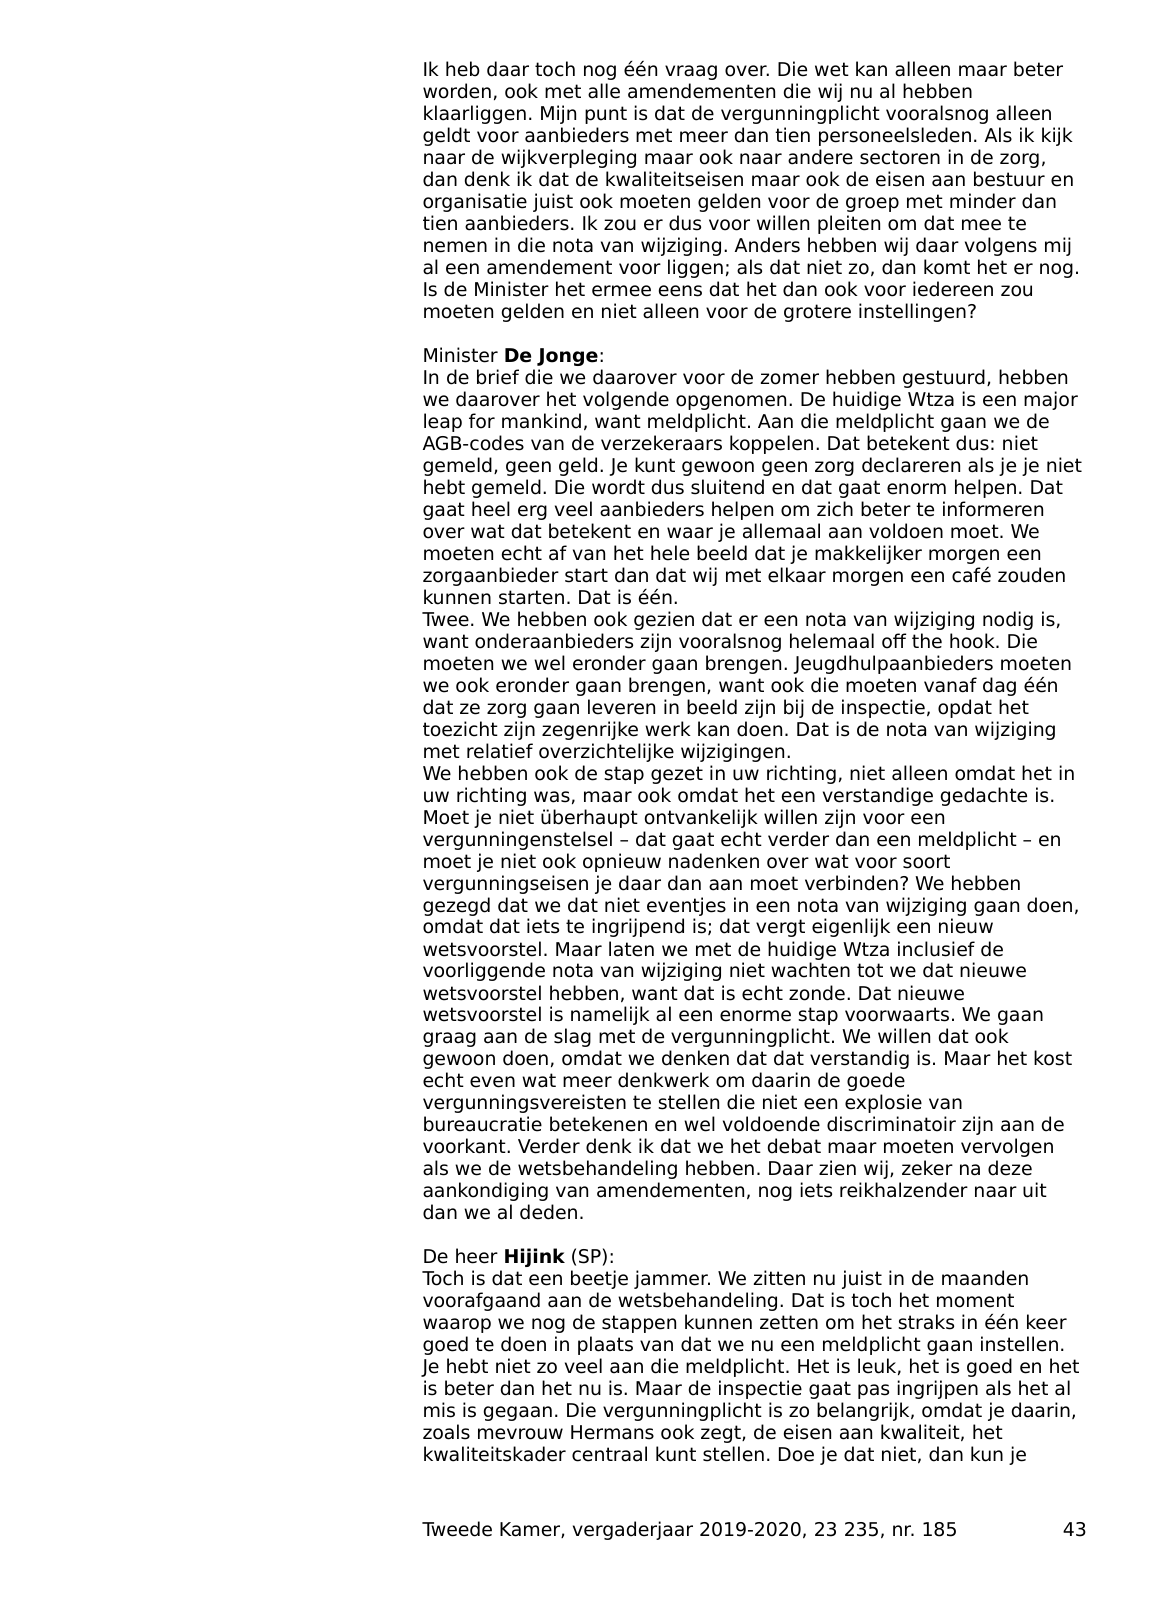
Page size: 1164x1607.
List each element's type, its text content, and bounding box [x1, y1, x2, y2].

text Minister De Jonge: [422, 345, 1087, 367]
text Toch is dat een beetje jammer. We zitten nu juist in de maanden voorafgaand aan de wetsbehandeling. Dat is toch het moment waarop we nog de stappen kunnen zetten om het straks in één keer goed te doen in plaats van dat we nu een meldplicht gaan instellen. Je hebt niet zo veel aan die meldplicht. Het is leuk, het is goed en het is beter dan het nu is. Maar de inspectie gaat pas ingrijpen als het al mis is gegaan. Die vergunningplicht is zo belangrijk, omdat je daarin, zoals mevrouw Hermans ook zegt, de eisen aan kwaliteit, het kwaliteitskader centraal kunt stellen. Doe je dat niet, dan kun je [422, 1268, 1087, 1466]
text Twee. We hebben ook gezien dat er een nota van wijziging nodig is, want onderaanbieders zijn vooralsnog helemaal off the hook. Die moeten we wel eronder gaan brengen. Jeugdhulpaanbieders moeten we ook eronder gaan brengen, want ook die moeten vanaf dag één dat ze zorg gaan leveren in beeld zijn bij de inspectie, opdat het toezicht zijn zegenrijke werk kan doen. Dat is de nota van wijziging met relatief overzichtelijke wijzigingen. [422, 609, 1087, 763]
text De heer Hijink (SP): [422, 1246, 1087, 1268]
text In de brief die we daarover voor de zomer hebben gestuurd, hebben we daarover het volgende opgenomen. De huidige Wtza is een major leap for mankind, want meldplicht. Aan die meldplicht gaan we de AGB-codes van de verzekeraars koppelen. Dat betekent dus: niet gemeld, geen geld. Je kunt gewoon geen zorg declareren als je je niet hebt gemeld. Die wordt dus sluitend en dat gaat enorm helpen. Dat gaat heel erg veel aanbieders helpen om zich beter te informeren over wat dat betekent en waar je allemaal aan voldoen moet. We moeten echt af van het hele beeld dat je makkelijker morgen een zorgaanbieder start dan dat wij met elkaar morgen een café zouden kunnen starten. Dat is één. [422, 367, 1087, 609]
text We hebben ook de stap gezet in uw richting, niet alleen omdat het in uw richting was, maar ook omdat het een verstandige gedachte is. Moet je niet überhaupt ontvankelijk willen zijn voor een vergunningenstelsel – dat gaat echt verder dan een meldplicht – en moet je niet ook opnieuw nadenken over wat voor soort vergunningseisen je daar dan aan moet verbinden? We hebben gezegd dat we dat niet eventjes in een nota van wijziging gaan doen, omdat dat iets te ingrijpend is; dat vergt eigenlijk een nieuw wetsvoorstel. Maar laten we met de huidige Wtza inclusief de voorliggende nota van wijziging niet wachten tot we dat nieuwe wetsvoorstel hebben, want dat is echt zonde. Dat nieuwe wetsvoorstel is namelijk al een enorme stap voorwaarts. We gaan graag aan de slag met de vergunningplicht. We willen dat ook gewoon doen, omdat we denken dat dat verstandig is. Maar het kost echt even wat meer denkwerk om daarin de goede vergunningsvereisten te stellen die niet een explosie van bureaucratie betekenen en wel voldoende discriminatoir zijn aan de voorkant. Verder denk ik dat we het debat maar moeten vervolgen als we de wetsbehandeling hebben. Daar zien wij, zeker na deze aankondiging van amendementen, nog iets reikhalzender naar uit dan we al deden. [422, 763, 1087, 1224]
text Ik heb daar toch nog één vraag over. Die wet kan alleen maar beter worden, ook met alle amendementen die wij nu al hebben klaarliggen. Mijn punt is dat de vergunningplicht vooralsnog alleen geldt voor aanbieders met meer dan tien personeelsleden. Als ik kijk naar de wijkverpleging maar ook naar andere sectoren in de zorg, dan denk ik dat de kwaliteitseisen maar ook de eisen aan bestuur en organisatie juist ook moeten gelden voor de groep met minder dan tien aanbieders. Ik zou er dus voor willen pleiten om dat mee te nemen in die nota van wijziging. Anders hebben wij daar volgens mij al een amendement voor liggen; als dat niet zo, dan komt het er nog. Is de Minister het ermee eens dat het dan ook voor iedereen zou moeten gelden en niet alleen voor de grotere instellingen? [422, 59, 1087, 323]
